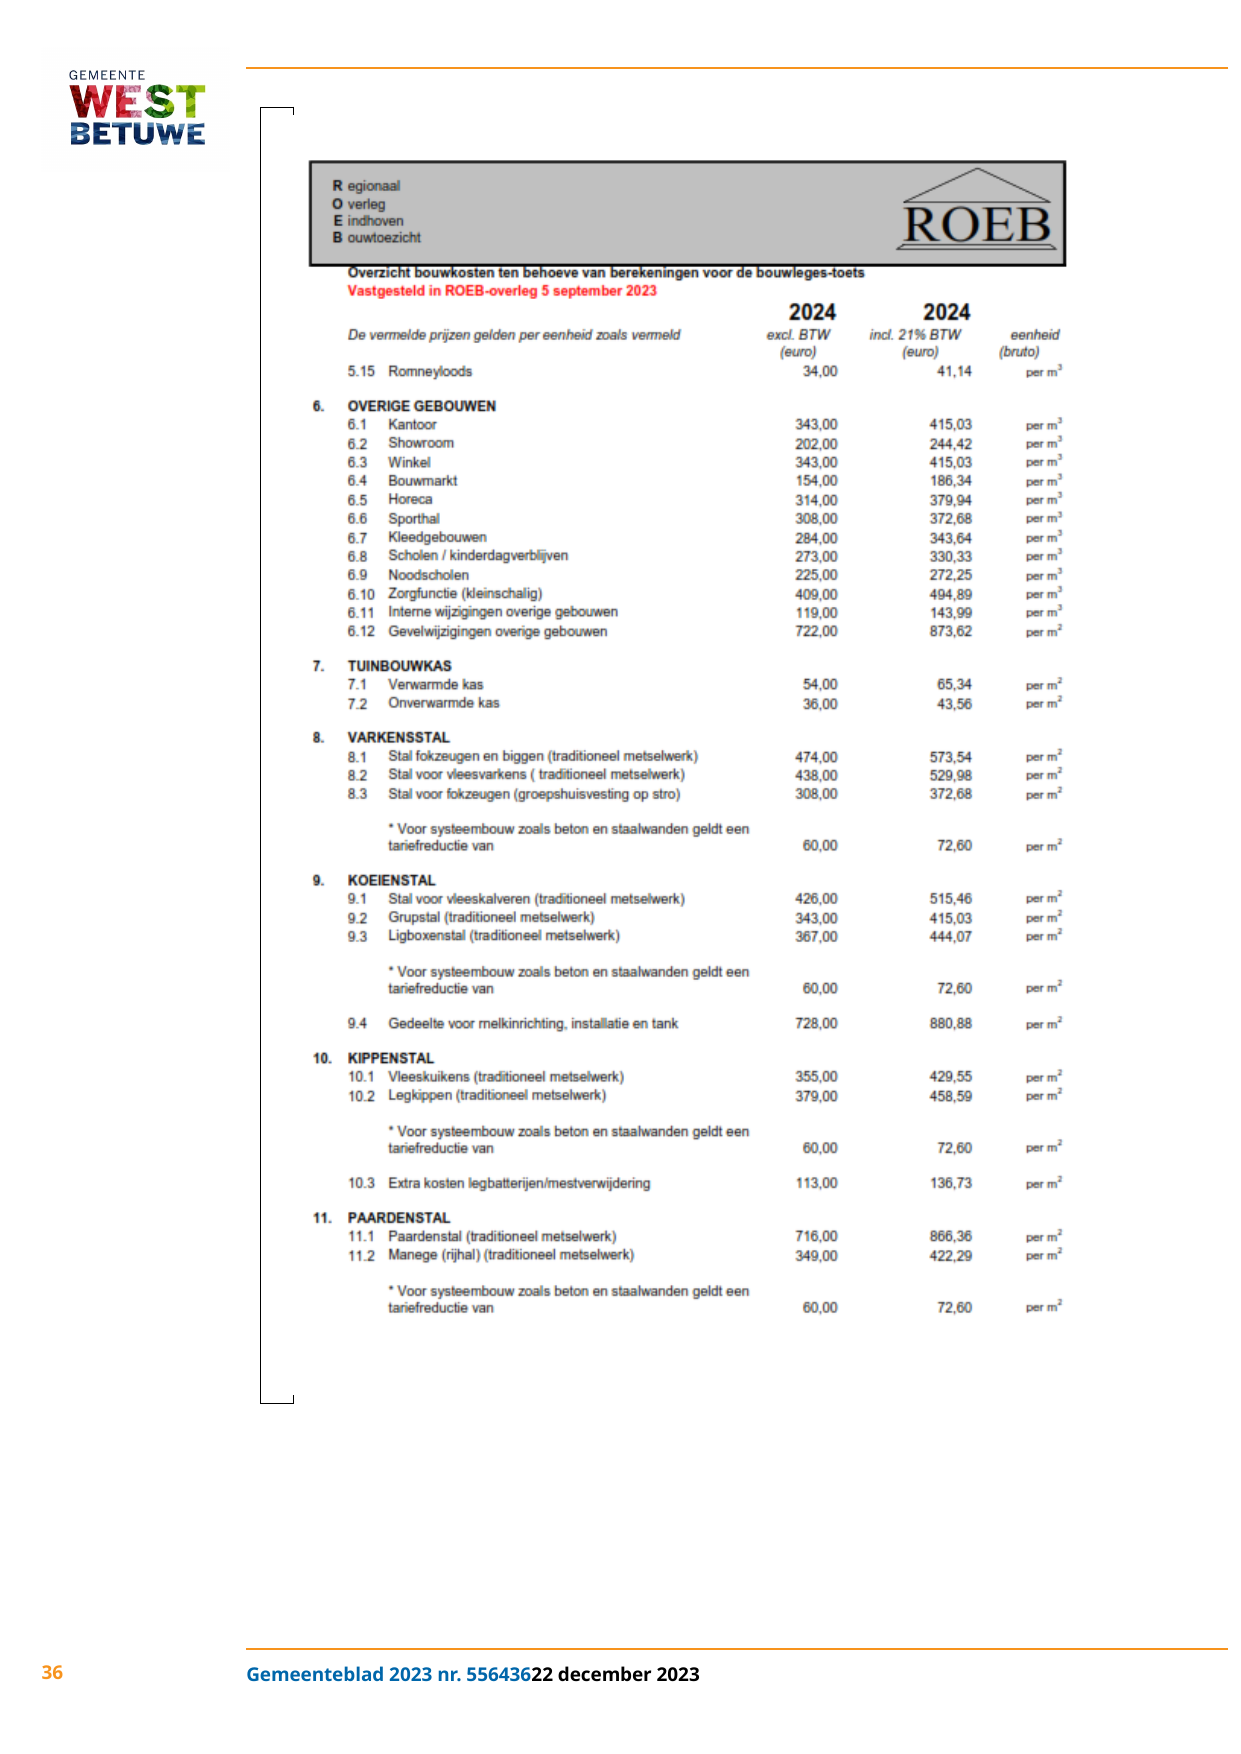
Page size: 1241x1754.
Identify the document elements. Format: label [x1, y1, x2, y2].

picture [268, 115, 1173, 1395]
picture [41, 47, 231, 172]
